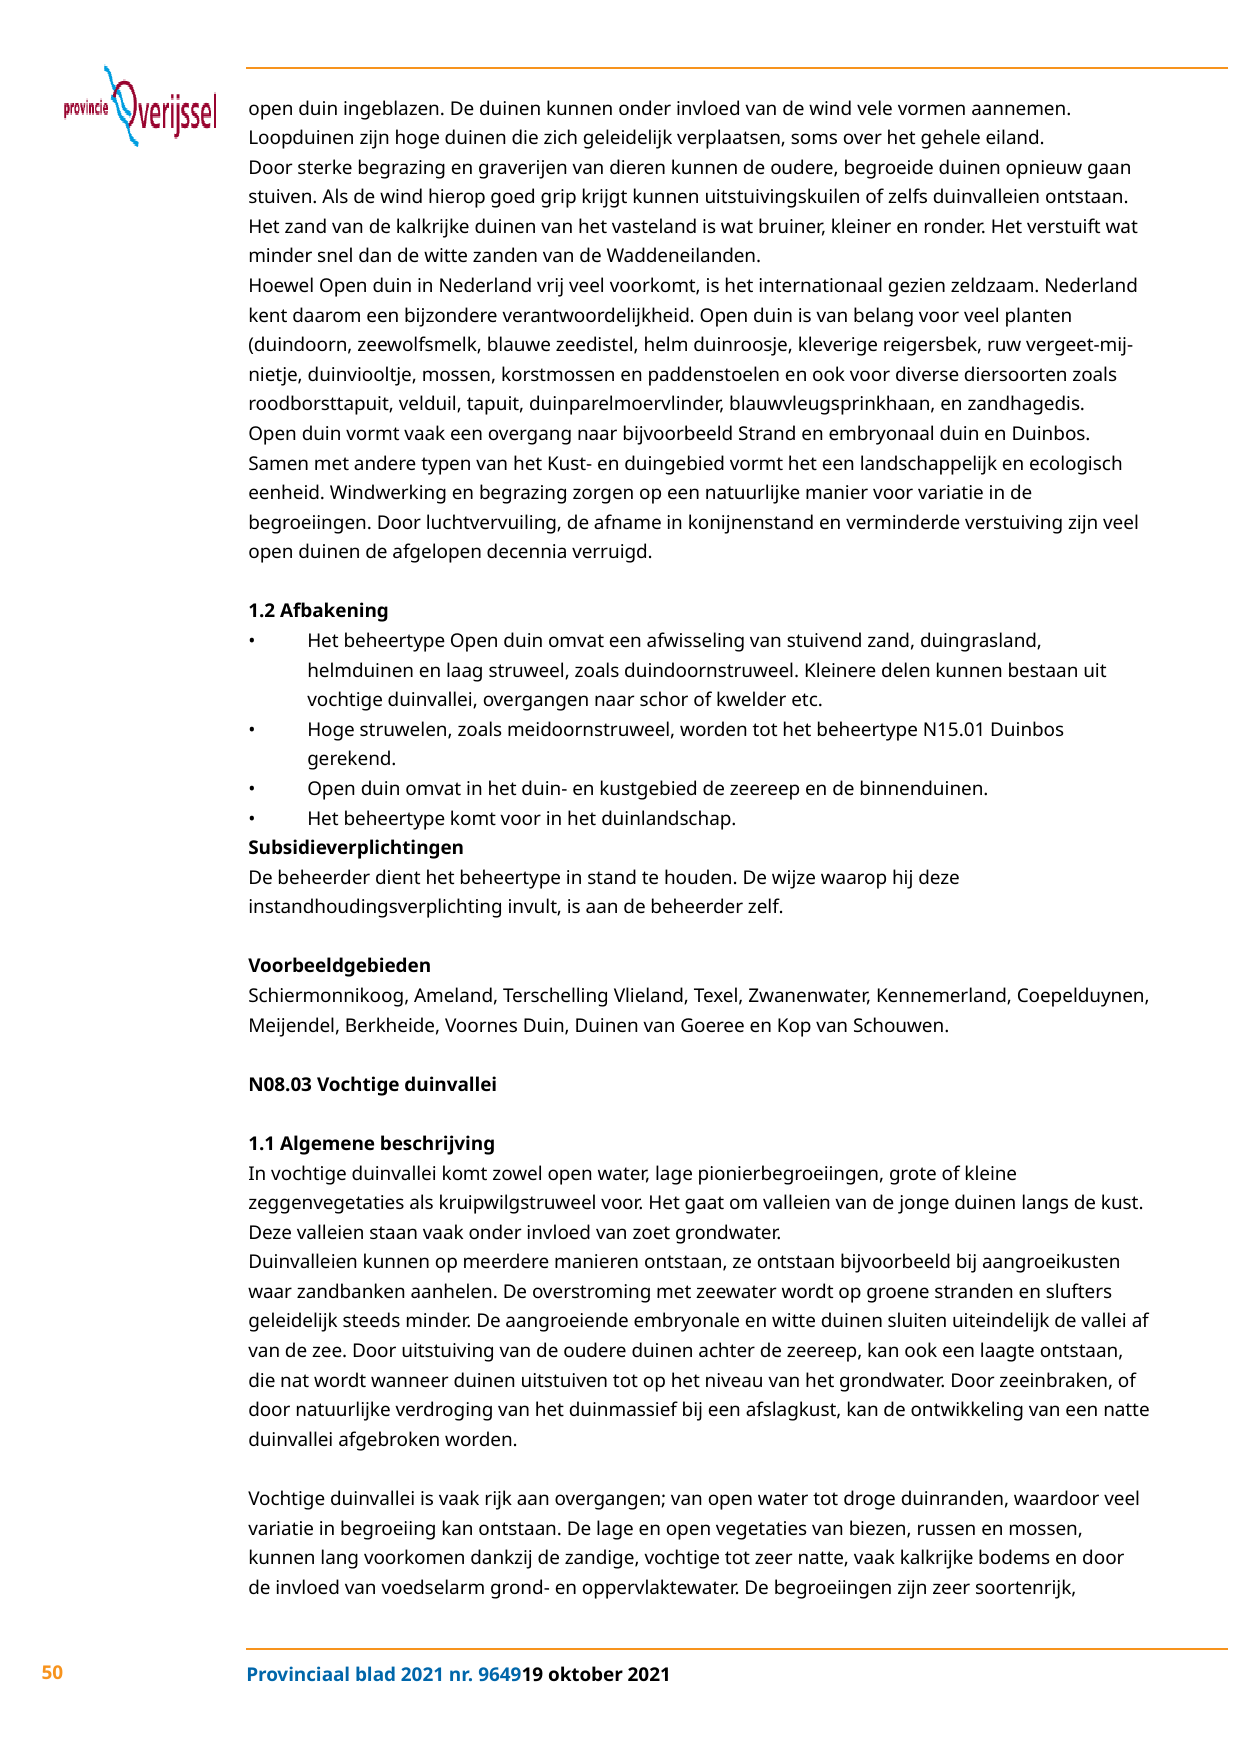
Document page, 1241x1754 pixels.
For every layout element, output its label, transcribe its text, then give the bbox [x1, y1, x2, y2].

text De beheerder dient het beheertype in stand te houden. De wijze waarop hij deze instandhoudingsverplichting invult, is aan de beheerder zelf. [248, 864, 1152, 919]
list Open duin omvat in het duin- en kustgebied de zeereep en de binnenduinen. [248, 775, 1152, 801]
picture [41, 47, 231, 172]
text Vochtige duinvallei is vaak rijk aan overgangen; van open water tot droge duinranden, waardoor veel variatie in begroeiing kan ontstaan. De lage en open vegetaties van biezen, russen en mossen, kunnen lang voorkomen dankzij de zandige, vochtige tot zeer natte, vaak kalkrijke bodems en door de invloed van voedselarm grond- en oppervlaktewater. De begroeiingen zijn zeer soortenrijk, [248, 1485, 1152, 1600]
text 1.2 Afbakening [248, 598, 1152, 623]
list Het beheertype komt voor in het duinlandschap. [248, 805, 1152, 831]
text Subsidieverplichtingen [248, 834, 1152, 860]
text N08.03 Vochtige duinvallei [248, 1071, 1152, 1097]
text Schiermonnikoog, Ameland, Terschelling Vlieland, Texel, Zwanenwater, Kennemerland, Coepelduynen, Meijendel, Berkheide, Voornes Duin, Duinen van Goeree en Kop van Schouwen. [248, 982, 1152, 1038]
text Open duin vormt vaak een overgang naar bijvoorbeeld Strand en embryonaal duin en Duinbos. Samen met andere typen van het Kust- en duingebied vormt het een landschappelijk en ecologisch eenheid. Windwerking en begrazing zorgen op een natuurlijke manier voor variatie in de begroeiingen. Door luchtvervuiling, de afname in konijnenstand en verminderde verstuiving zijn veel open duinen de afgelopen decennia verruigd. [248, 420, 1152, 564]
text open duin ingeblazen. De duinen kunnen onder invloed van de wind vele vormen aannemen. Loopduinen zijn hoge duinen die zich geleidelijk verplaatsen, soms over het gehele eiland. [248, 95, 1152, 150]
text Voorbeeldgebieden [248, 953, 1152, 978]
text 1.1 Algemene beschrijving [248, 1130, 1152, 1156]
text In vochtige duinvallei komt zowel open water, lage pionierbegroeiingen, grote of kleine zeggenvegetaties als kruipwilgstruweel voor. Het gaat om valleien van de jonge duinen langs de kust. Deze valleien staan vaak onder invloed van zoet grondwater. [248, 1160, 1152, 1245]
text Hoewel Open duin in Nederland vrij veel voorkomt, is het internationaal gezien zeldzaam. Nederland kent daarom een bijzondere verantwoordelijkheid. Open duin is van belang voor veel planten (duindoorn, zeewolfsmelk, blauwe zeedistel, helm duinroosje, kleverige reigersbek, ruw vergeet-mij-nietje, duinviooltje, mossen, korstmossen en paddenstoelen en ook voor diverse diersoorten zoals roodborsttapuit, velduil, tapuit, duinparelmoervlinder, blauwvleugsprinkhaan, en zandhagedis. [248, 272, 1152, 416]
list Hoge struwelen, zoals meidoornstruweel, worden tot het beheertype N15.01 Duinbos gerekend. [248, 716, 1152, 771]
text Door sterke begrazing en graverijen van dieren kunnen de oudere, begroeide duinen opnieuw gaan stuiven. Als de wind hierop goed grip krijgt kunnen uitstuivingskuilen of zelfs duinvalleien ontstaan. Het zand van de kalkrijke duinen van het vasteland is wat bruiner, kleiner en ronder. Het verstuift wat minder snel dan de witte zanden van de Waddeneilanden. [248, 154, 1152, 268]
list Het beheertype Open duin omvat een afwisseling van stuivend zand, duingrasland, helmduinen en laag struweel, zoals duindoornstruweel. Kleinere delen kunnen bestaan uit vochtige duinvallei, overgangen naar schor of kwelder etc. [248, 627, 1152, 712]
text Duinvalleien kunnen op meerdere manieren ontstaan, ze ontstaan bijvoorbeeld bij aangroeikusten waar zandbanken aanhelen. De overstroming met zeewater wordt op groene stranden en slufters geleidelijk steeds minder. De aangroeiende embryonale en witte duinen sluiten uiteindelijk de vallei af van de zee. Door uitstuiving van de oudere duinen achter de zeereep, kan ook een laagte ontstaan, die nat wordt wanneer duinen uitstuiven tot op het niveau van het grondwater. Door zeeinbraken, of door natuurlijke verdroging van het duinmassief bij een afslagkust, kan de ontwikkeling van een natte duinvallei afgebroken worden. [248, 1248, 1152, 1452]
